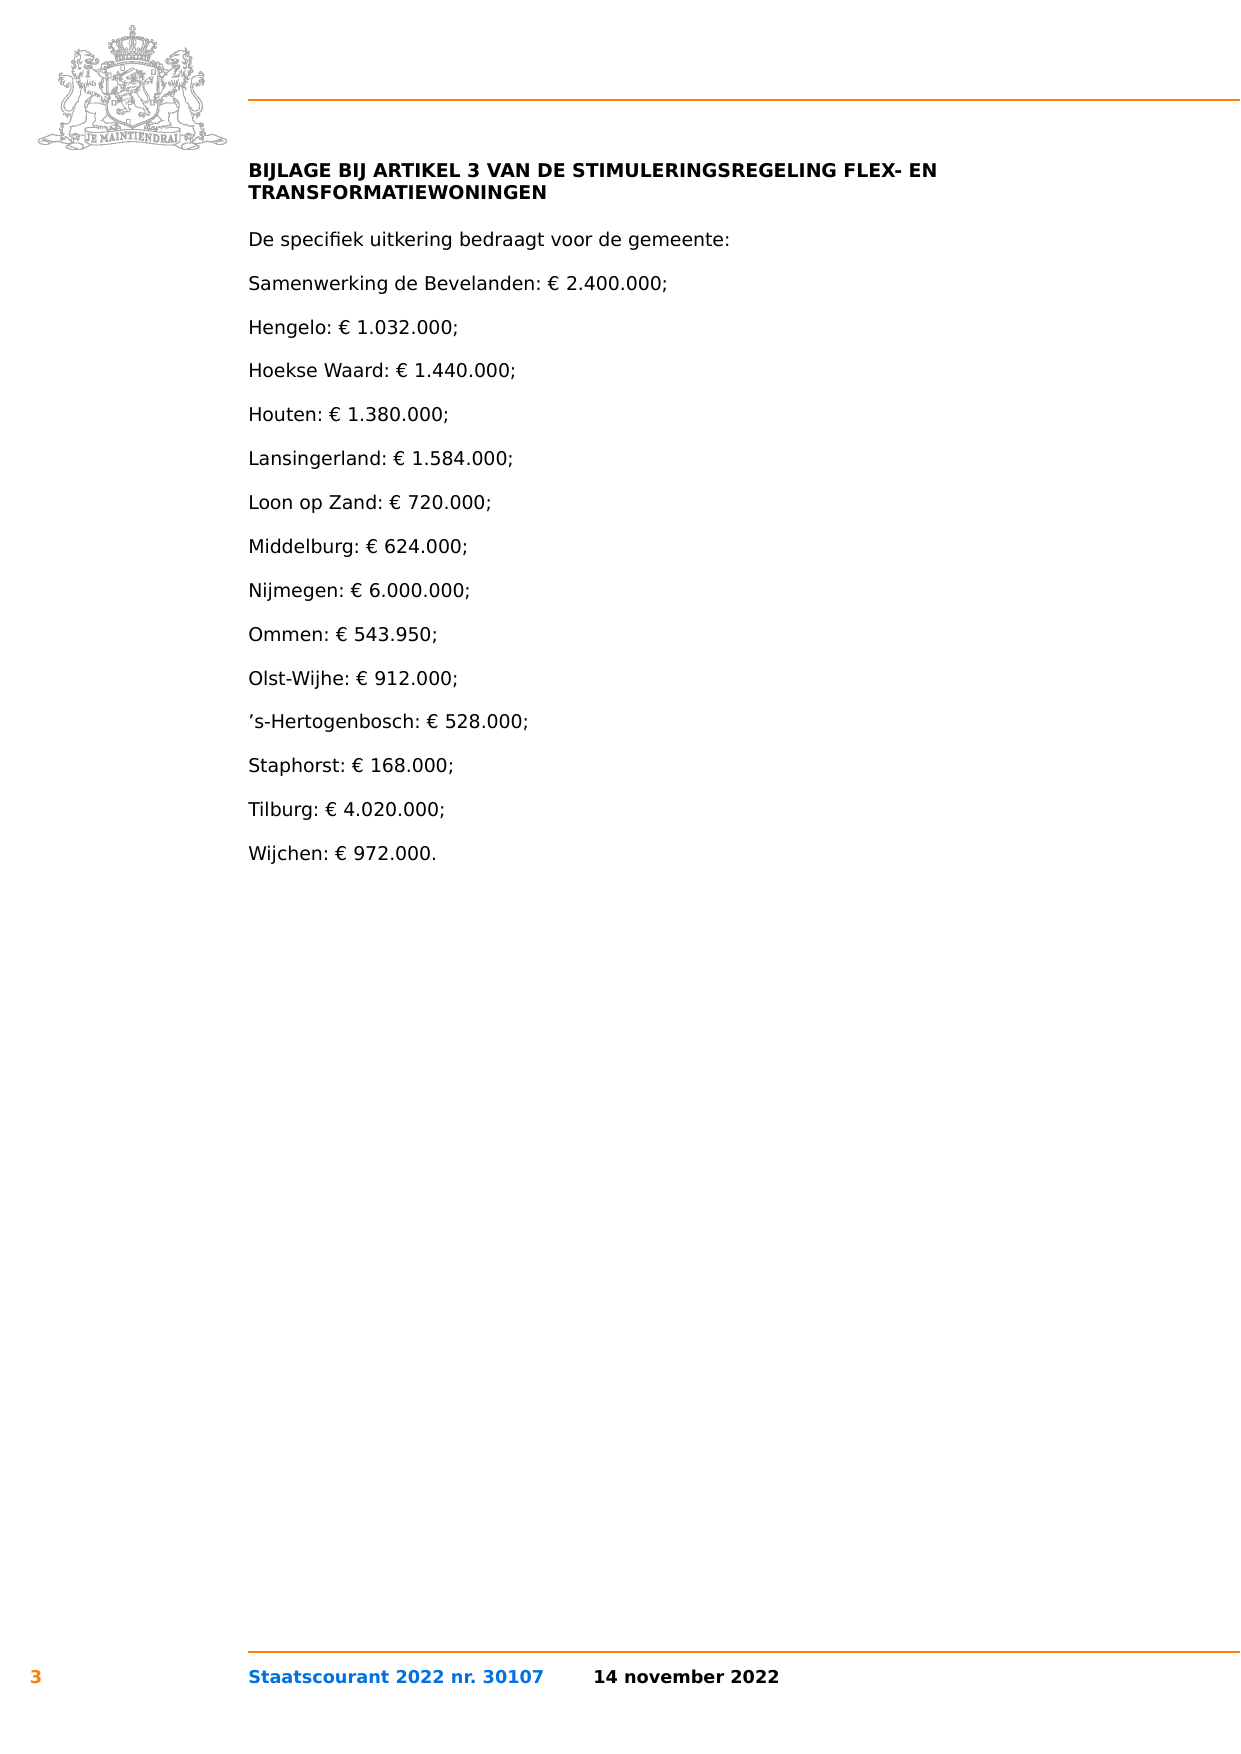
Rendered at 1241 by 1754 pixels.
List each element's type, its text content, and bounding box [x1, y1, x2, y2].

text Olst-Wijhe: € 912.000; [248, 667, 1163, 689]
text Samenwerking de Bevelanden: € 2.400.000; [248, 273, 1163, 295]
picture [38, 25, 227, 150]
text Houten: € 1.380.000; [248, 404, 1163, 426]
text Hengelo: € 1.032.000; [248, 317, 1163, 338]
text ’s-Hertogenbosch: € 528.000; [248, 711, 1163, 733]
text Loon op Zand: € 720.000; [248, 492, 1163, 514]
subtitle BIJLAGE BIJ ARTIKEL 3 VAN DE STIMULERINGSREGELING FLEX- EN TRANSFORMATIEWONINGEN [248, 160, 1163, 204]
text Middelburg: € 624.000; [248, 536, 1163, 558]
text De specifiek uitkering bedraagt voor de gemeente: [248, 229, 1163, 251]
text Staphorst: € 168.000; [248, 755, 1163, 777]
text Hoekse Waard: € 1.440.000; [248, 360, 1163, 382]
text Nijmegen: € 6.000.000; [248, 580, 1163, 602]
text Lansingerland: € 1.584.000; [248, 448, 1163, 470]
text Wijchen: € 972.000. [248, 843, 1163, 865]
text Tilburg: € 4.020.000; [248, 799, 1163, 821]
text Ommen: € 543.950; [248, 623, 1163, 646]
